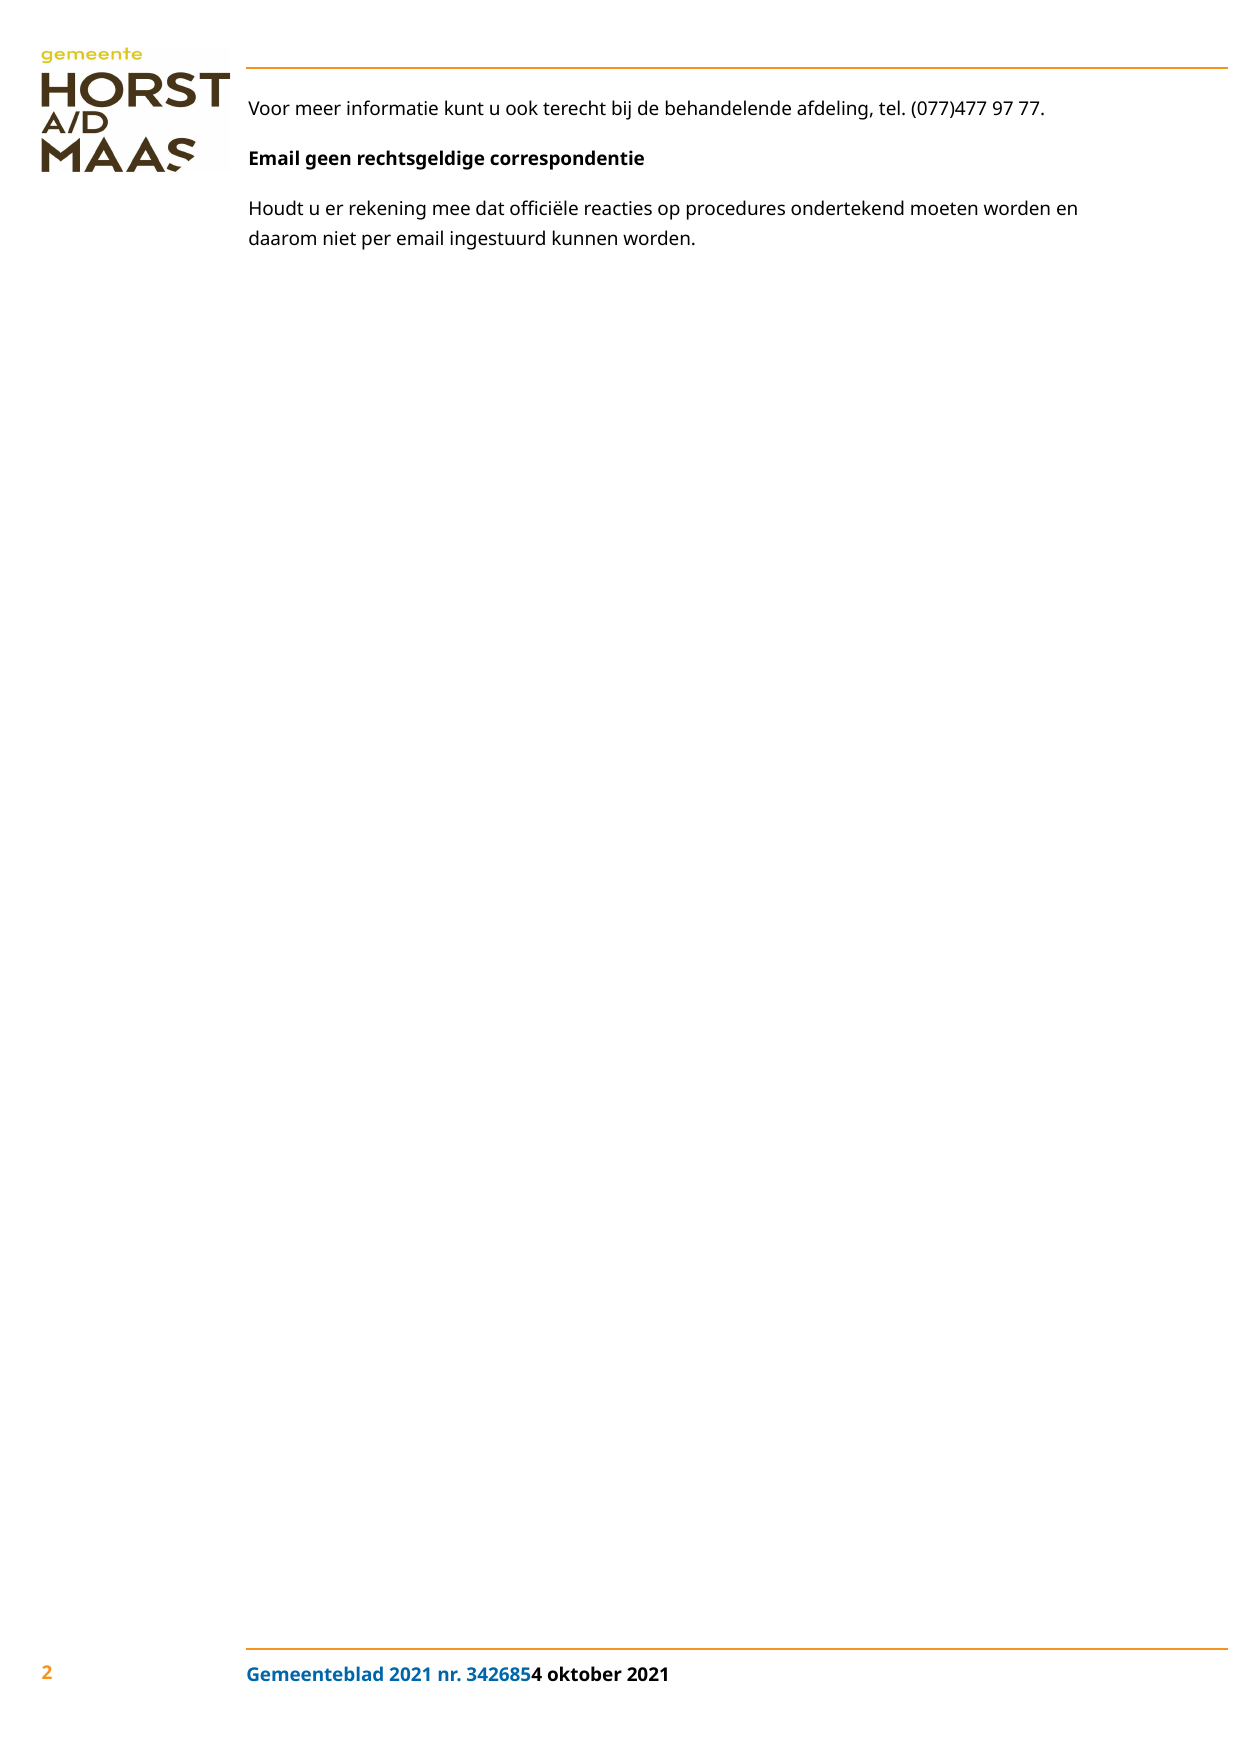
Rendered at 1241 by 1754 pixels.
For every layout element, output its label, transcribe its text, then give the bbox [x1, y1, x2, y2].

picture [41, 47, 231, 172]
text Email geen rechtsgeldige correspondentie [248, 145, 1152, 171]
text Voor meer informatie kunt u ook terecht bij de behandelende afdeling, tel. (077)477 97 77. [248, 95, 1152, 121]
text Houdt u er rekening mee dat officiële reacties op procedures ondertekend moeten worden en daarom niet per email ingestuurd kunnen worden. [248, 196, 1152, 251]
